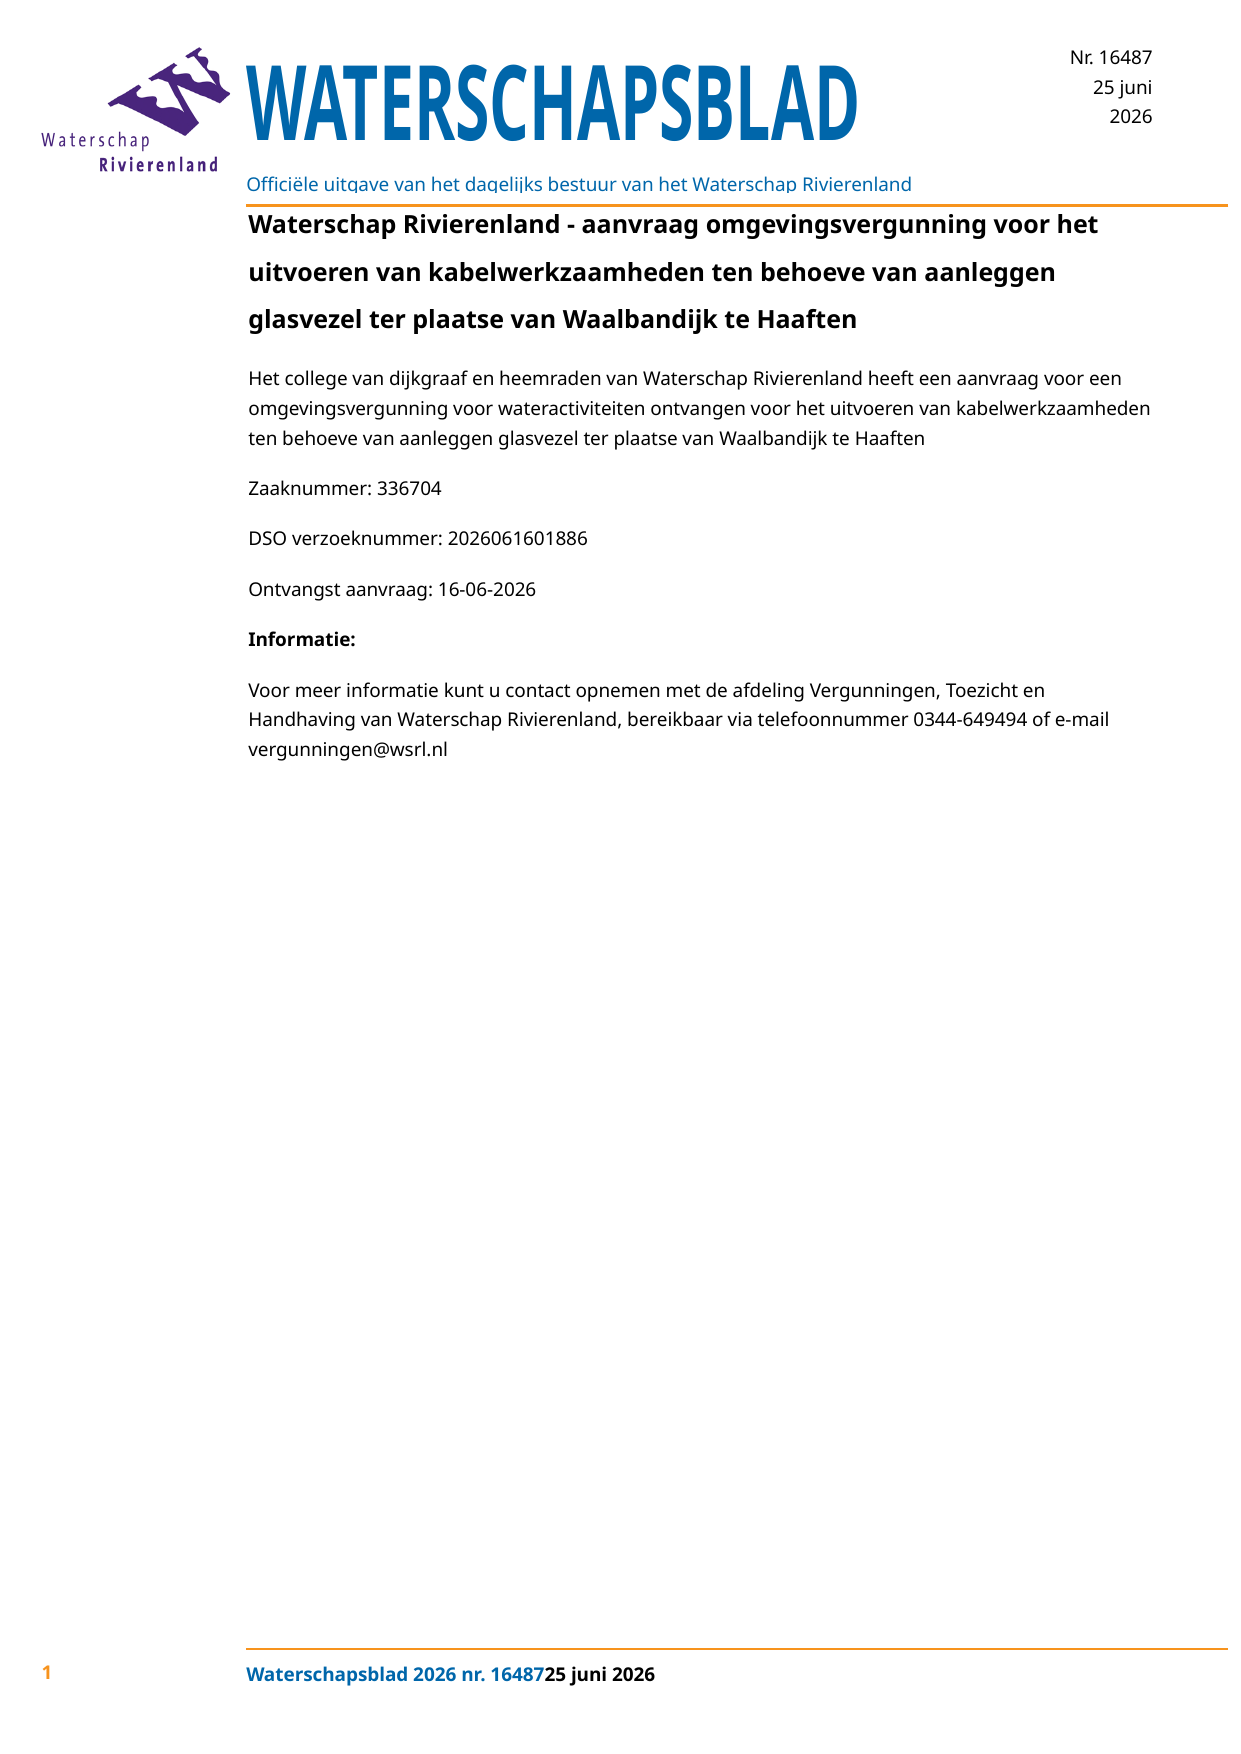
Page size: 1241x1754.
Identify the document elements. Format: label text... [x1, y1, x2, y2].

text Waterschap Rivierenland - aanvraag omgevingsvergunning voor het uitvoeren van kabelwerkzaamheden ten behoeve van aanleggen glasvezel ter plaatse van Waalbandijk te Haaften [248, 207, 1152, 336]
text Ontvangst aanvraag: 16-06-2026 [248, 576, 1152, 602]
picture [41, 47, 231, 172]
text Zaaknummer: 336704 [248, 475, 1152, 501]
text Voor meer informatie kunt u contact opnemen met de afdeling Vergunningen, Toezicht en Handhaving van Waterschap Rivierenland, bereikbaar via telefoonnummer 0344-649494 of e-mail vergunningen@wsrl.nl [248, 677, 1152, 762]
text Het college van dijkgraaf en heemraden van Waterschap Rivierenland heeft een aanvraag voor een omgevingsvergunning voor wateractiviteiten ontvangen voor het uitvoeren van kabelwerkzaamheden ten behoeve van aanleggen glasvezel ter plaatse van Waalbandijk te Haaften [248, 366, 1152, 450]
text Informatie: [248, 626, 1152, 652]
text DSO verzoeknummer: 2026061601886 [248, 526, 1152, 551]
